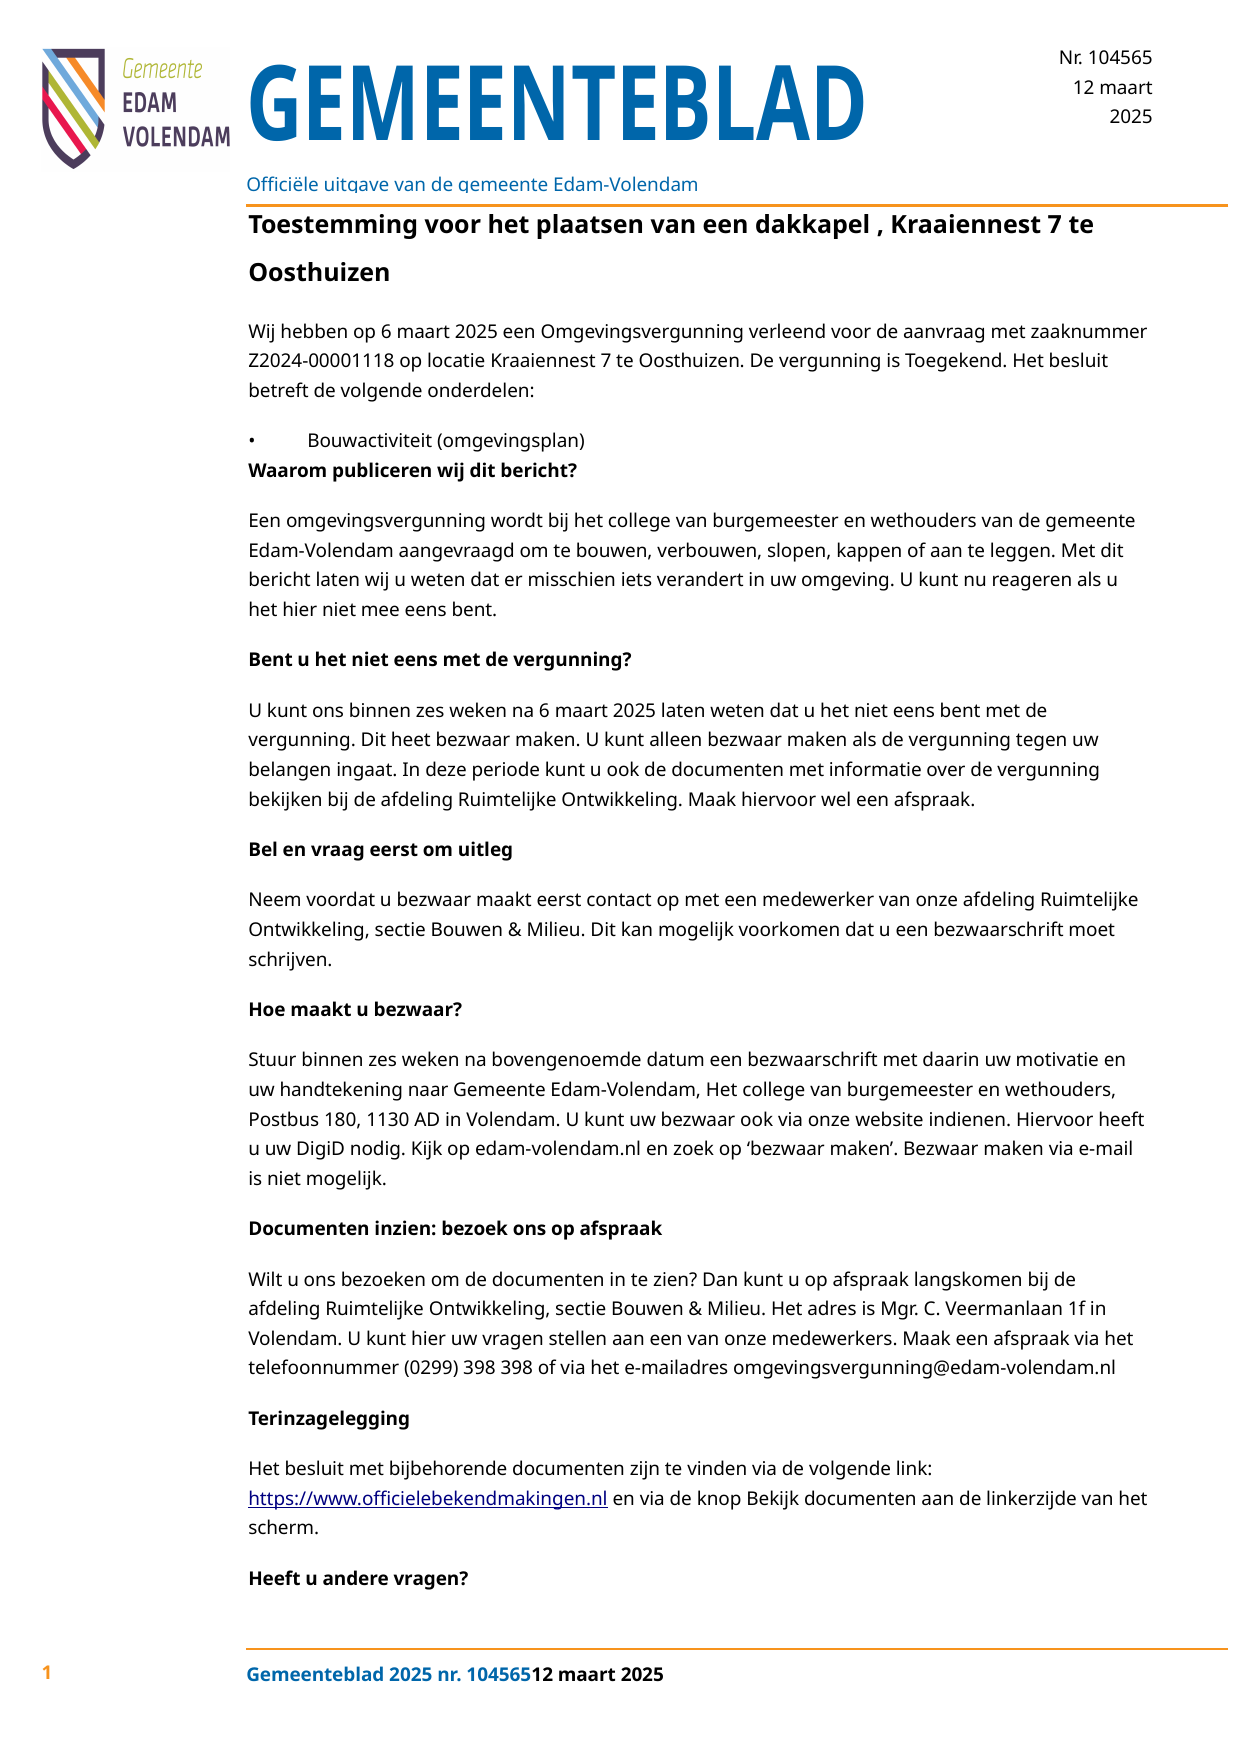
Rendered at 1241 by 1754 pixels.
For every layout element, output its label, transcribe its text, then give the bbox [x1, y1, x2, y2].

text Bent u het niet eens met de vergunning? [248, 647, 1152, 672]
text Het besluit met bijbehorende documenten zijn te vinden via de volgende link: https://www.officielebekendmakingen.nl en via de knop Bekijk documenten aan de linkerzijde van het scherm. [248, 1455, 1152, 1540]
list Bouwactiviteit (omgevingsplan) [248, 427, 1152, 453]
picture [41, 47, 231, 172]
text Waarom publiceren wij dit bericht? [248, 457, 1152, 483]
text Wilt u ons bezoeken om de documenten in te zien? Dan kunt u op afspraak langskomen bij de afdeling Ruimtelijke Ontwikkeling, sectie Bouwen & Milieu. Het adres is Mgr. C. Veermanlaan 1f in Volendam. U kunt hier uw vragen stellen aan een van onze medewerkers. Maak een afspraak via het telefoonnummer (0299) 398 398 of via het e-mailadres omgevingsvergunning@edam-volendam.nl [248, 1266, 1152, 1380]
text Toestemming voor het plaatsen van een dakkapel , Kraaiennest 7 te Oosthuizen [248, 207, 1152, 288]
text Terinzagelegging [248, 1405, 1152, 1431]
text Documenten inzien: bezoek ons op afspraak [248, 1215, 1152, 1241]
text Bel en vraag eerst om uitleg [248, 836, 1152, 862]
text Neem voordat u bezwaar maakt eerst contact op met een medewerker van onze afdeling Ruimtelijke Ontwikkeling, sectie Bouwen & Milieu. Dit kan mogelijk voorkomen dat u een bezwaarschrift moet schrijven. [248, 887, 1152, 972]
text Een omgevingsvergunning wordt bij het college van burgemeester en wethouders van de gemeente Edam-Volendam aangevraagd om te bouwen, verbouwen, slopen, kappen of aan te leggen. Met dit bericht laten wij u weten dat er misschien iets verandert in uw omgeving. U kunt nu reageren als u het hier niet mee eens bent. [248, 507, 1152, 622]
text U kunt ons binnen zes weken na 6 maart 2025 laten weten dat u het niet eens bent met de vergunning. Dit heet bezwaar maken. U kunt alleen bezwaar maken als de vergunning tegen uw belangen ingaat. In deze periode kunt u ook de documenten met informatie over de vergunning bekijken bij de afdeling Ruimtelijke Ontwikkeling. Maak hiervoor wel een afspraak. [248, 697, 1152, 812]
text Wij hebben op 6 maart 2025 een Omgevingsvergunning verleend voor de aanvraag met zaaknummer Z2024-00001118 op locatie Kraaiennest 7 te Oosthuizen. De vergunning is Toegekend. Het besluit betreft de volgende onderdelen: [248, 318, 1152, 403]
text Stuur binnen zes weken na bovengenoemde datum een bezwaarschrift met daarin uw motivatie en uw handtekening naar Gemeente Edam-Volendam, Het college van burgemeester en wethouders, Postbus 180, 1130 AD in Volendam. U kunt uw bezwaar ook via onze website indienen. Hiervoor heeft u uw DigiD nodig. Kijk op edam-volendam.nl en zoek op ‘bezwaar maken’. Bezwaar maken via e-mail is niet mogelijk. [248, 1047, 1152, 1191]
text Heeft u andere vragen? [248, 1565, 1152, 1591]
text Hoe maakt u bezwaar? [248, 996, 1152, 1022]
